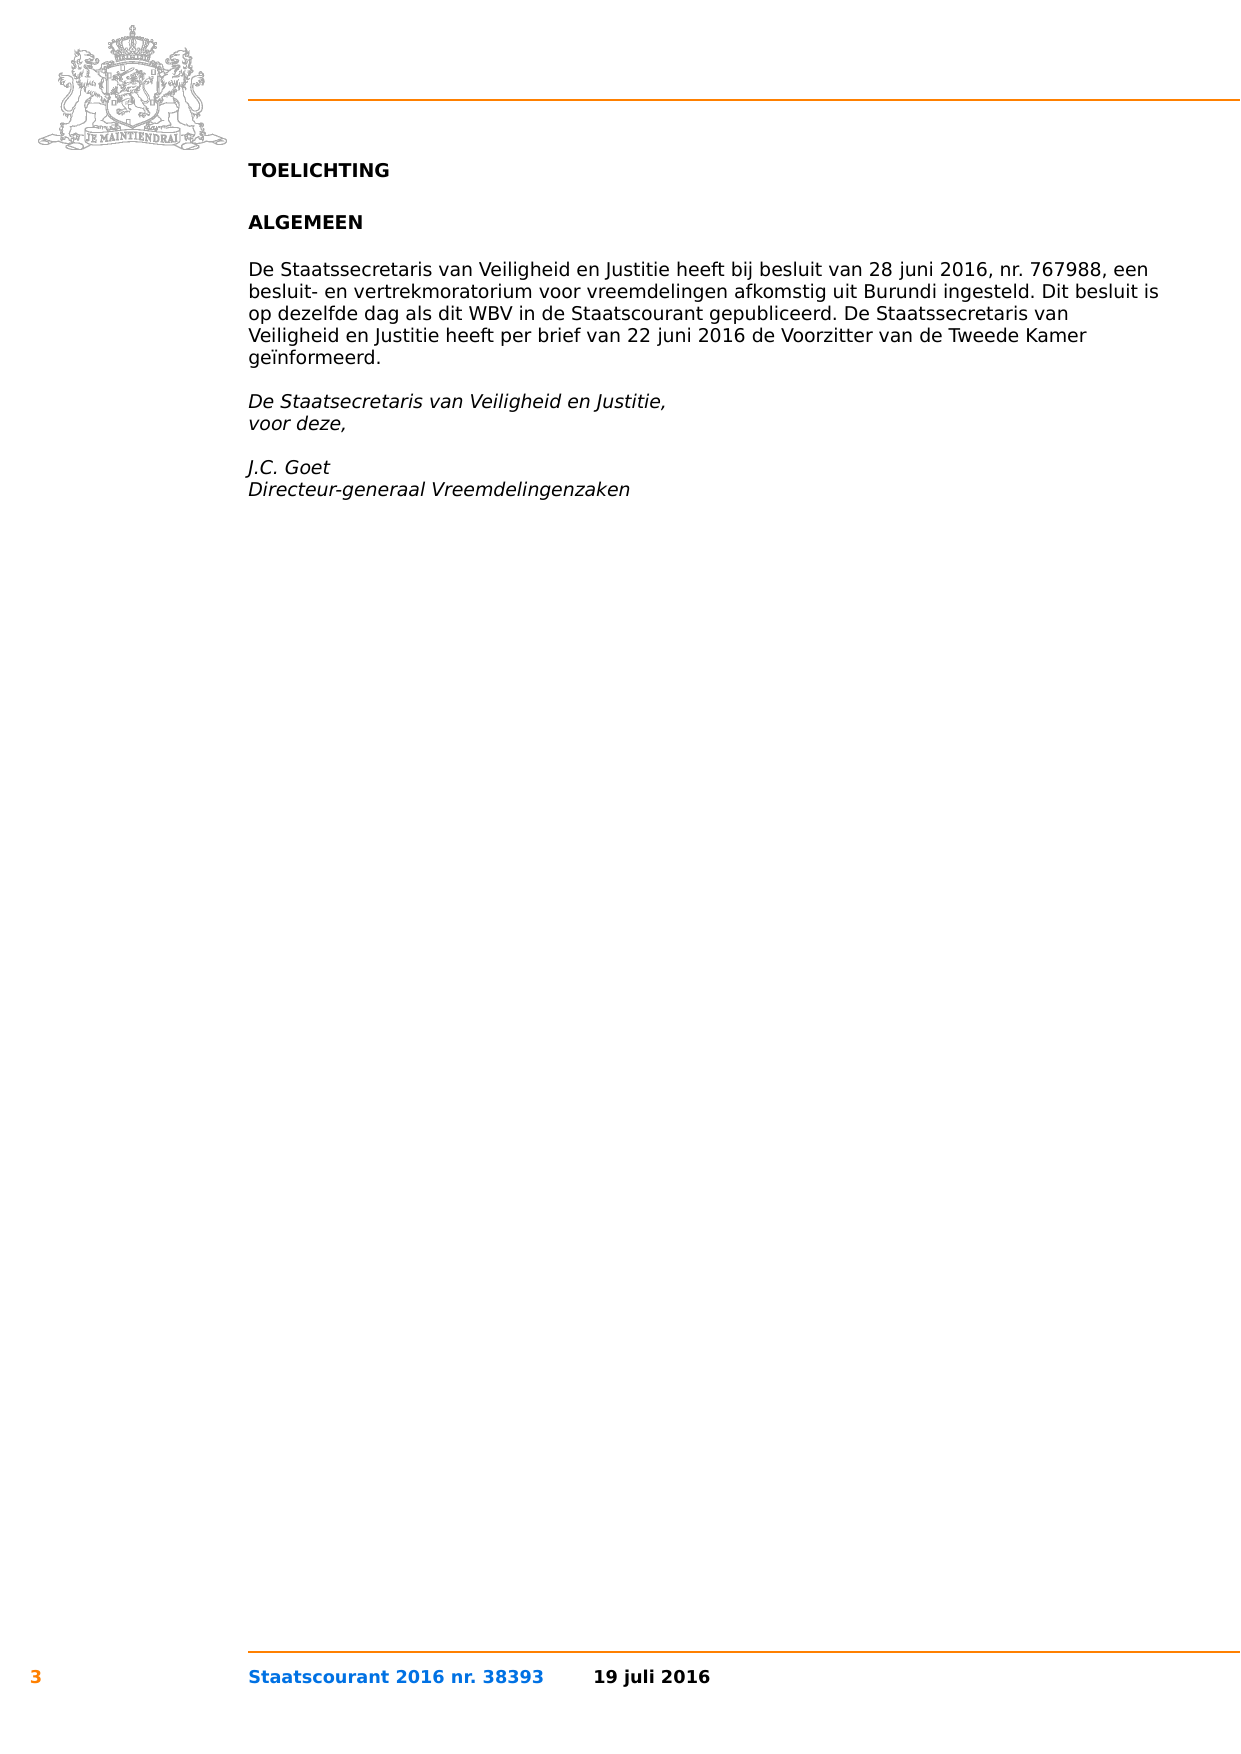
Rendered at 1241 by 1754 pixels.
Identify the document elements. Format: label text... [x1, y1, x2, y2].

text De Staatssecretaris van Veiligheid en Justitie heeft bij besluit van 28 juni 2016, nr. 767988, een besluit- en vertrekmoratorium voor vreemdelingen afkomstig uit Burundi ingesteld. Dit besluit is op dezelfde dag als dit WBV in de Staatscourant gepubliceerd. De Staatssecretaris van Veiligheid en Justitie heeft per brief van 22 juni 2016 de Voorzitter van de Tweede Kamer geïnformeerd. [248, 259, 1163, 369]
text De Staatsecretaris van Veiligheid en Justitie, voor deze, J.C. Goet Directeur-generaal Vreemdelingenzaken [248, 391, 1163, 501]
subtitle TOELICHTING [248, 160, 1163, 182]
subtitle ALGEMEEN [248, 212, 1163, 234]
picture [38, 25, 227, 150]
